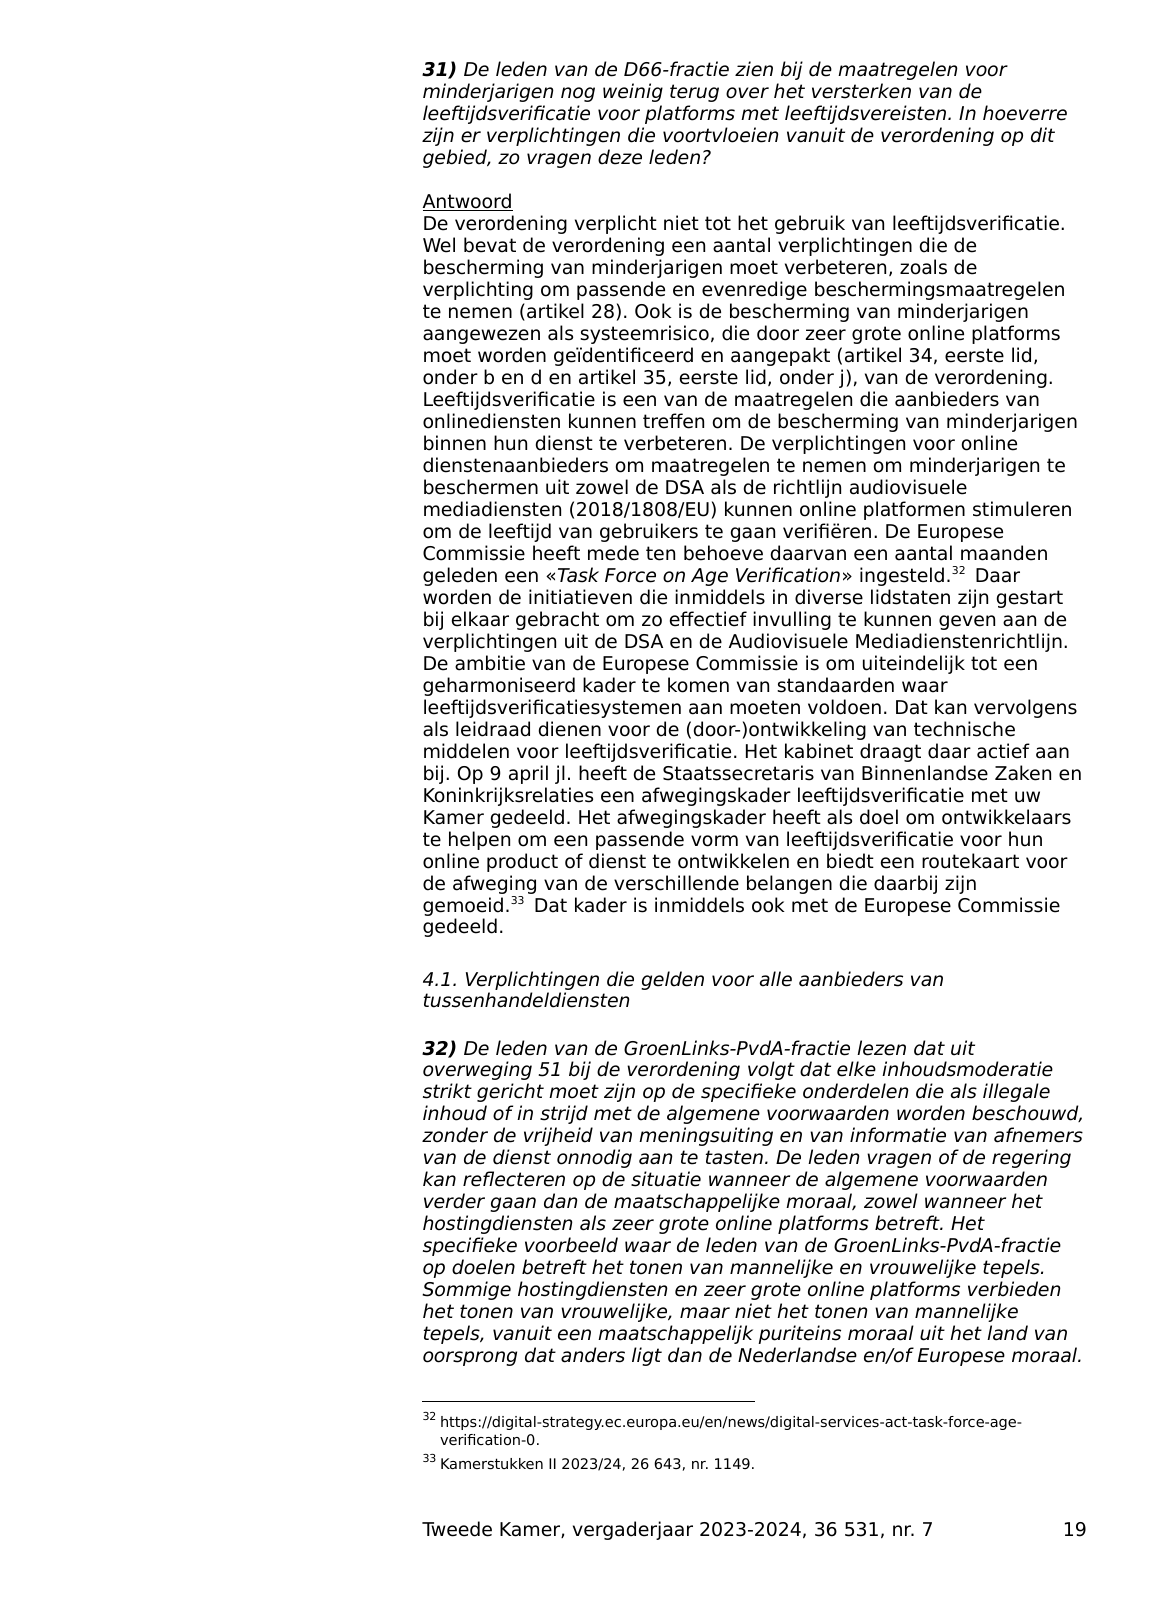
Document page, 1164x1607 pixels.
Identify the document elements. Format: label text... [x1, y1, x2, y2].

text 32) De leden van de GroenLinks-PvdA-fractie lezen dat uit overweging 51 bij de verordening volgt dat elke inhoudsmoderatie strikt gericht moet zijn op de specifieke onderdelen die als illegale inhoud of in strijd met de algemene voorwaarden worden beschouwd, zonder de vrijheid van meningsuiting en van informatie van afnemers van de dienst onnodig aan te tasten. De leden vragen of de regering kan reflecteren op de situatie wanneer de algemene voorwaarden verder gaan dan de maatschappelijke moraal, zowel wanneer het hostingdiensten als zeer grote online platforms betreft. Het specifieke voorbeeld waar de leden van de GroenLinks-PvdA-fractie op doelen betreft het tonen van mannelijke en vrouwelijke tepels. Sommige hostingdiensten en zeer grote online platforms verbieden het tonen van vrouwelijke, maar niet het tonen van mannelijke tepels, vanuit een maatschappelijk puriteins moraal uit het land van oorsprong dat anders ligt dan de Nederlandse en/of Europese moraal. [422, 1037, 1087, 1367]
text Antwoord [422, 191, 1087, 213]
text 31) De leden van de D66-fractie zien bij de maatregelen voor minderjarigen nog weinig terug over het versterken van de leeftijdsverificatie voor platforms met leeftijdsvereisten. In hoeverre zijn er verplichtingen die voortvloeien vanuit de verordening op dit gebied, zo vragen deze leden? [422, 59, 1087, 169]
text https://digital-strategy.ec.europa.eu/en/news/digital-services-act-task-force-age-verification-0. [422, 1410, 1087, 1449]
subtitle 4.1. Verplichtingen die gelden voor alle aanbieders van tussenhandeldiensten [422, 968, 1087, 1012]
text Kamerstukken II 2023/24, 26 643, nr. 1149. [422, 1452, 1087, 1474]
text De verordening verplicht niet tot het gebruik van leeftijdsverificatie. Wel bevat de verordening een aantal verplichtingen die de bescherming van minderjarigen moet verbeteren, zoals de verplichting om passende en evenredige beschermingsmaatregelen te nemen (artikel 28). Ook is de bescherming van minderjarigen aangewezen als systeemrisico, die door zeer grote online platforms moet worden geïdentificeerd en aangepakt (artikel 34, eerste lid, onder b en d en artikel 35, eerste lid, onder j), van de verordening. Leeftijdsverificatie is een van de maatregelen die aanbieders van onlinediensten kunnen treffen om de bescherming van minderjarigen binnen hun dienst te verbeteren. De verplichtingen voor online dienstenaanbieders om maatregelen te nemen om minderjarigen te beschermen uit zowel de DSA als de richtlijn audiovisuele mediadiensten (2018/1808/EU) kunnen online platformen stimuleren om de leeftijd van gebruikers te gaan verifiëren. De Europese Commissie heeft mede ten behoeve daarvan een aantal maanden geleden een «Task Force on Age Verification» ingesteld. Daar worden de initiatieven die inmiddels in diverse lidstaten zijn gestart bij elkaar gebracht om zo effectief invulling te kunnen geven aan de verplichtingen uit de DSA en de Audiovisuele Mediadienstenrichtlijn. De ambitie van de Europese Commissie is om uiteindelijk tot een geharmoniseerd kader te komen van standaarden waar leeftijdsverificatiesystemen aan moeten voldoen. Dat kan vervolgens als leidraad dienen voor de (door-)ontwikkeling van technische middelen voor leeftijdsverificatie. Het kabinet draagt daar actief aan bij. Op 9 april jl. heeft de Staatssecretaris van Binnenlandse Zaken en Koninkrijksrelaties een afwegingskader leeftijdsverificatie met uw Kamer gedeeld. Het afwegingskader heeft als doel om ontwikkelaars te helpen om een passende vorm van leeftijdsverificatie voor hun online product of dienst te ontwikkelen en biedt een routekaart voor de afweging van de verschillende belangen die daarbij zijn gemoeid. Dat kader is inmiddels ook met de Europese Commissie gedeeld. [422, 213, 1087, 938]
